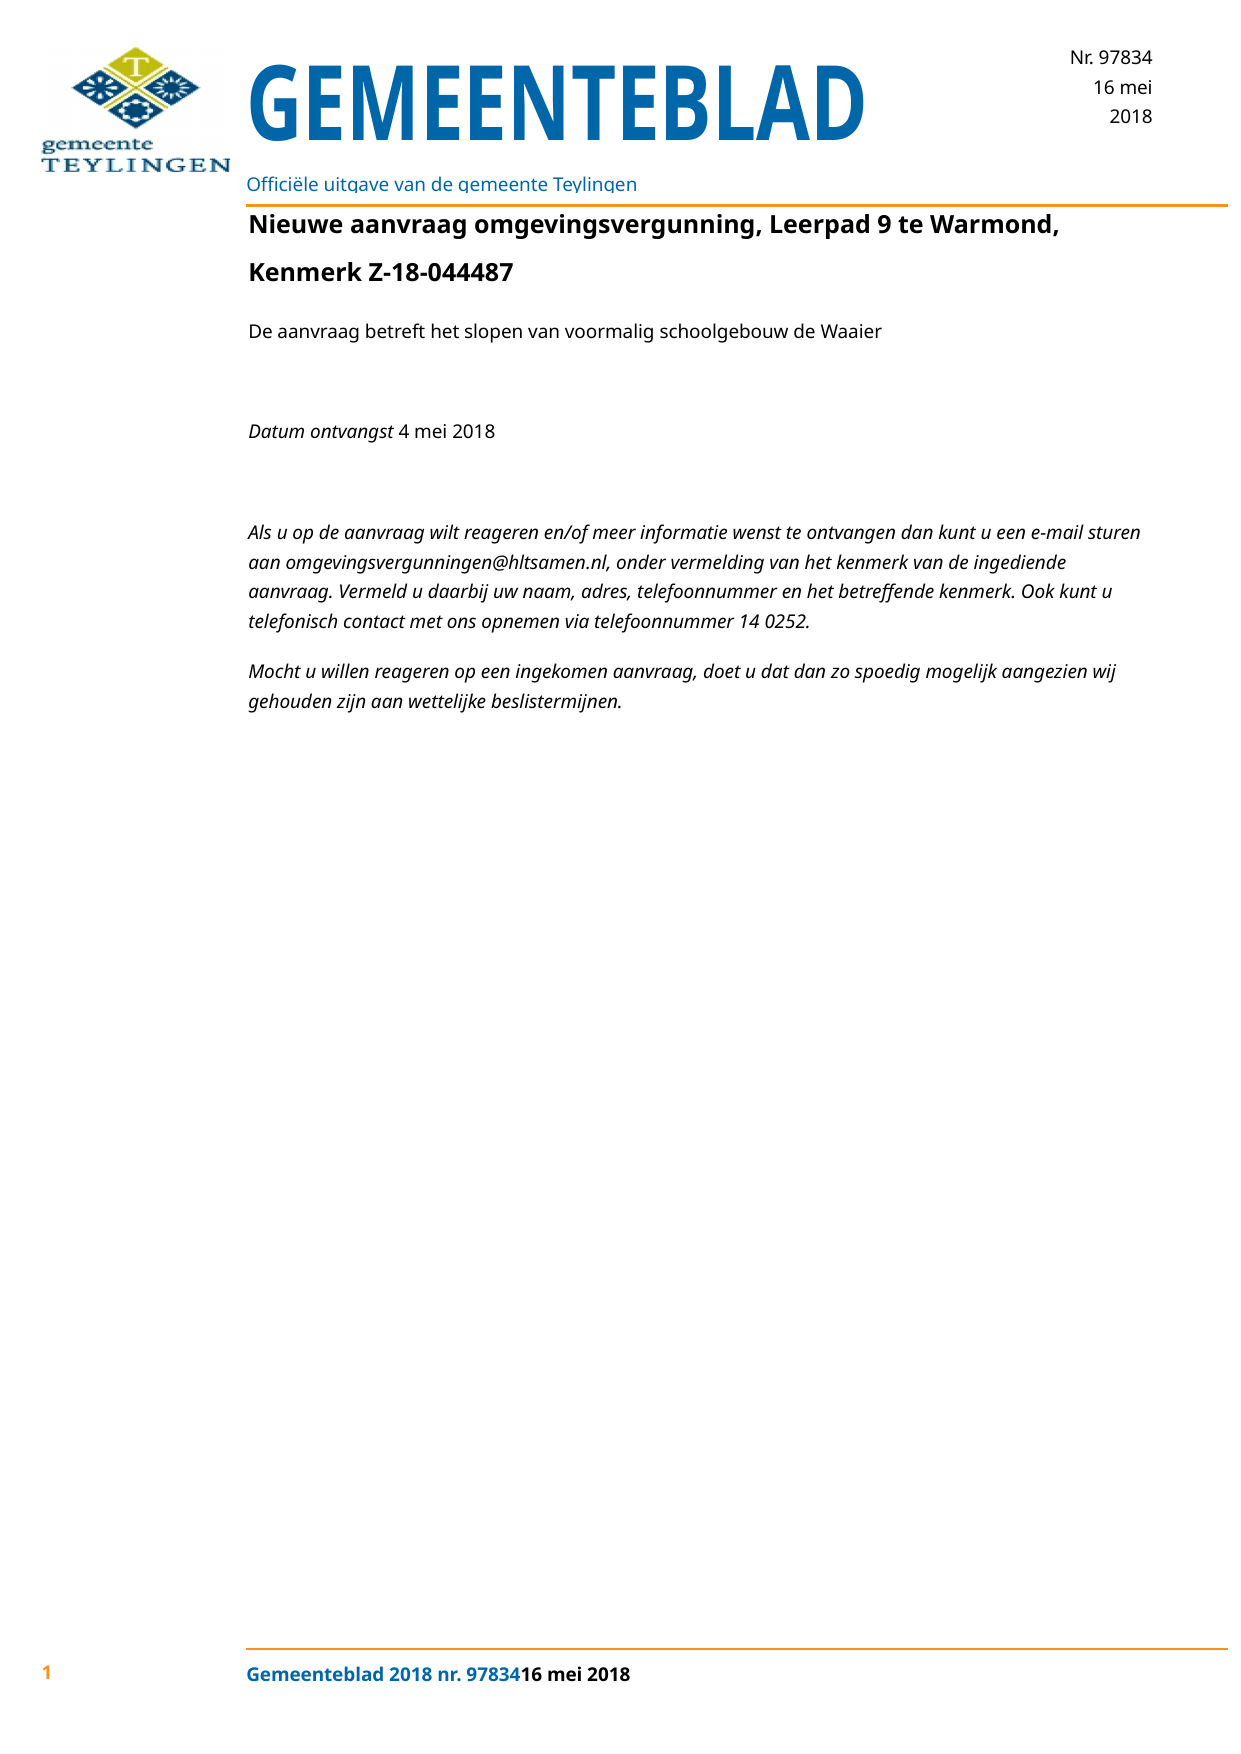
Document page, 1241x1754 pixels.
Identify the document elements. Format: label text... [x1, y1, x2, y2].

text Datum ontvangst 4 mei 2018 [248, 419, 1152, 444]
text De aanvraag betreft het slopen van voormalig schoolgebouw de Waaier [248, 318, 1152, 344]
picture [41, 47, 231, 172]
text Als u op de aanvraag wilt reageren en/of meer informatie wenst te ontvangen dan kunt u een e-mail sturen aan omgevingsvergunningen@hltsamen.nl, onder vermelding van het kenmerk van de ingediende aanvraag. Vermeld u daarbij uw naam, adres, telefoonnummer en het betreffende kenmerk. Ook kunt u telefonisch contact met ons opnemen via telefoonnummer 14 0252. [248, 519, 1152, 634]
text Mocht u willen reageren op een ingekomen aanvraag, doet u dat dan zo spoedig mogelijk aangezien wij gehouden zijn aan wettelijke beslistermijnen. [248, 659, 1152, 714]
text Nieuwe aanvraag omgevingsvergunning, Leerpad 9 te Warmond, Kenmerk Z-18-044487 [248, 207, 1152, 288]
